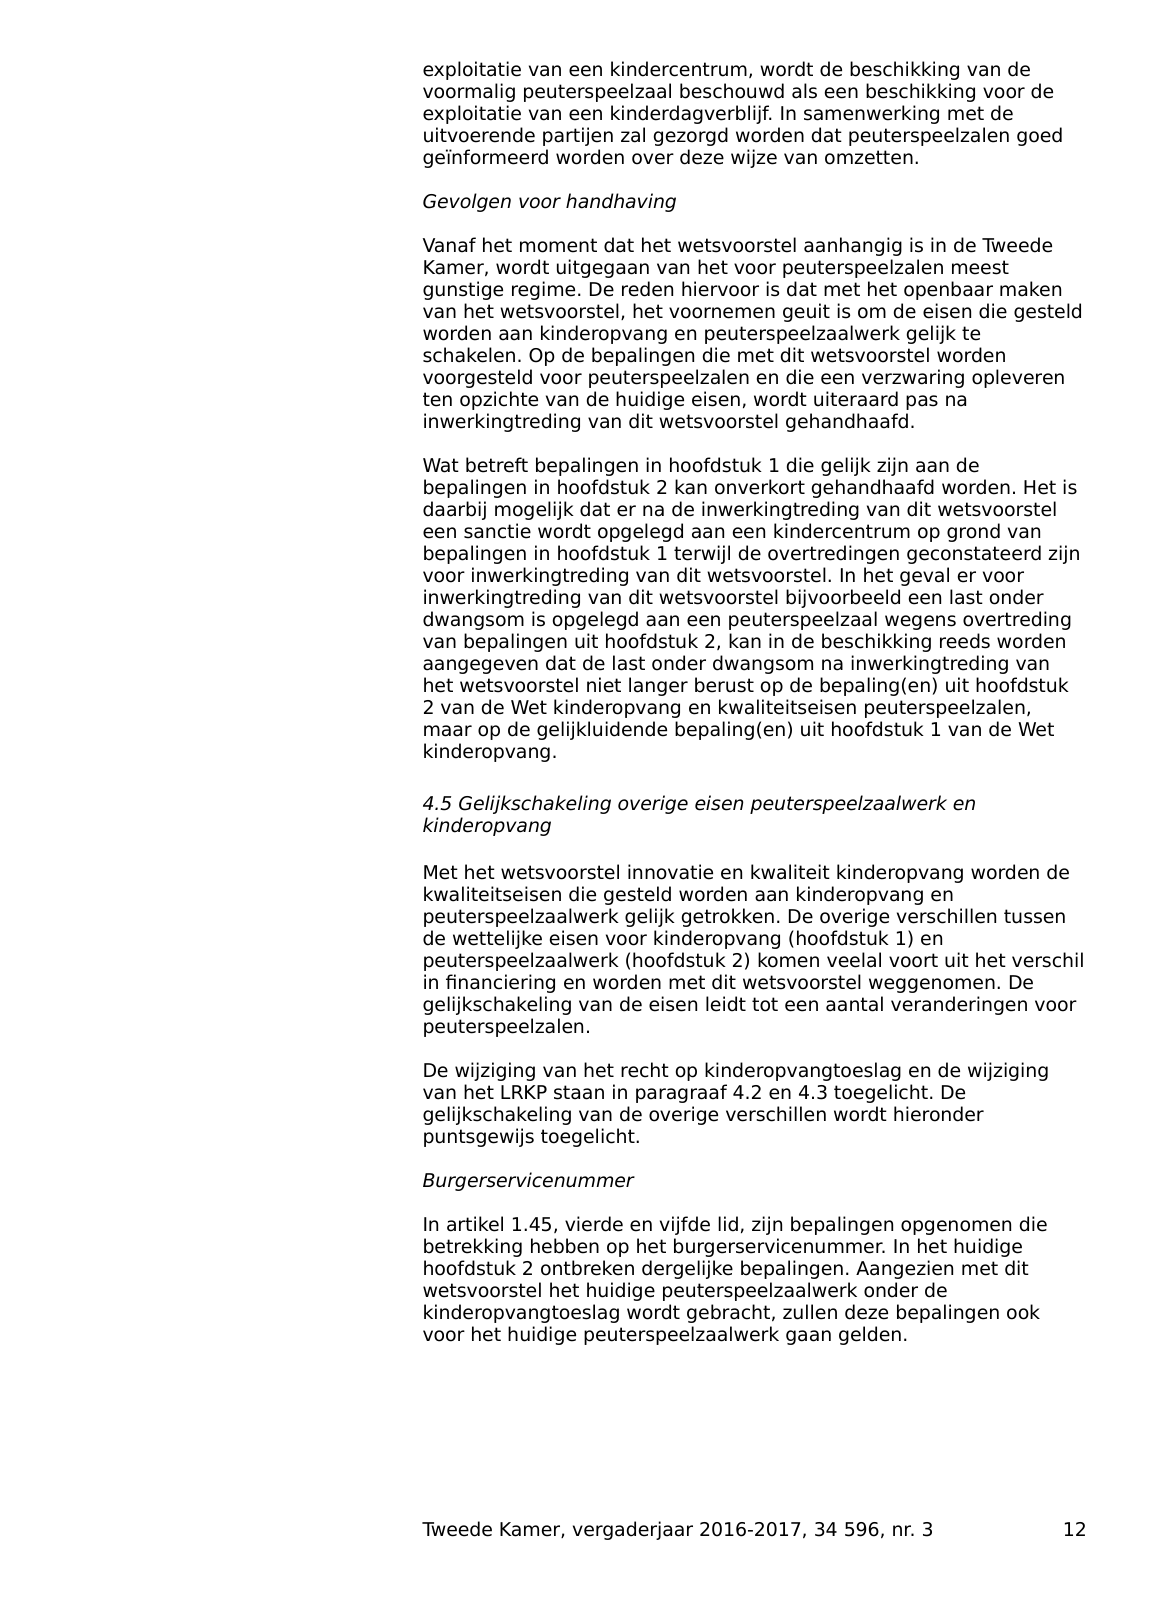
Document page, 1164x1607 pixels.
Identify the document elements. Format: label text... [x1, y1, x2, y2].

subtitle Burgerservicenummer [422, 1170, 1087, 1192]
text In artikel 1.45, vierde en vijfde lid, zijn bepalingen opgenomen die betrekking hebben op het burgerservicenummer. In het huidige hoofdstuk 2 ontbreken dergelijke bepalingen. Aangezien met dit wetsvoorstel het huidige peuterspeelzaalwerk onder de kinderopvangtoeslag wordt gebracht, zullen deze bepalingen ook voor het huidige peuterspeelzaalwerk gaan gelden. [422, 1214, 1087, 1346]
subtitle Gevolgen voor handhaving [422, 191, 1087, 213]
text exploitatie van een kindercentrum, wordt de beschikking van de voormalig peuterspeelzaal beschouwd als een beschikking voor de exploitatie van een kinderdagverblijf. In samenwerking met de uitvoerende partijen zal gezorgd worden dat peuterspeelzalen goed geïnformeerd worden over deze wijze van omzetten. [422, 59, 1087, 169]
text Vanaf het moment dat het wetsvoorstel aanhangig is in de Tweede Kamer, wordt uitgegaan van het voor peuterspeelzalen meest gunstige regime. De reden hiervoor is dat met het openbaar maken van het wetsvoorstel, het voornemen geuit is om de eisen die gesteld worden aan kinderopvang en peuterspeelzaalwerk gelijk te schakelen. Op de bepalingen die met dit wetsvoorstel worden voorgesteld voor peuterspeelzalen en die een verzwaring opleveren ten opzichte van de huidige eisen, wordt uiteraard pas na inwerkingtreding van dit wetsvoorstel gehandhaafd. [422, 235, 1087, 433]
subtitle 4.5 Gelijkschakeling overige eisen peuterspeelzaalwerk en kinderopvang [422, 793, 1087, 837]
text Met het wetsvoorstel innovatie en kwaliteit kinderopvang worden de kwaliteitseisen die gesteld worden aan kinderopvang en peuterspeelzaalwerk gelijk getrokken. De overige verschillen tussen de wettelijke eisen voor kinderopvang (hoofdstuk 1) en peuterspeelzaalwerk (hoofdstuk 2) komen veelal voort uit het verschil in financiering en worden met dit wetsvoorstel weggenomen. De gelijkschakeling van de eisen leidt tot een aantal veranderingen voor peuterspeelzalen. [422, 862, 1087, 1038]
text De wijziging van het recht op kinderopvangtoeslag en de wijziging van het LRKP staan in paragraaf 4.2 en 4.3 toegelicht. De gelijkschakeling van de overige verschillen wordt hieronder puntsgewijs toegelicht. [422, 1060, 1087, 1148]
text Wat betreft bepalingen in hoofdstuk 1 die gelijk zijn aan de bepalingen in hoofdstuk 2 kan onverkort gehandhaafd worden. Het is daarbij mogelijk dat er na de inwerkingtreding van dit wetsvoorstel een sanctie wordt opgelegd aan een kindercentrum op grond van bepalingen in hoofdstuk 1 terwijl de overtredingen geconstateerd zijn voor inwerkingtreding van dit wetsvoorstel. In het geval er voor inwerkingtreding van dit wetsvoorstel bijvoorbeeld een last onder dwangsom is opgelegd aan een peuterspeelzaal wegens overtreding van bepalingen uit hoofdstuk 2, kan in de beschikking reeds worden aangegeven dat de last onder dwangsom na inwerkingtreding van het wetsvoorstel niet langer berust op de bepaling(en) uit hoofdstuk 2 van de Wet kinderopvang en kwaliteitseisen peuterspeelzalen, maar op de gelijkluidende bepaling(en) uit hoofdstuk 1 van de Wet kinderopvang. [422, 455, 1087, 763]
